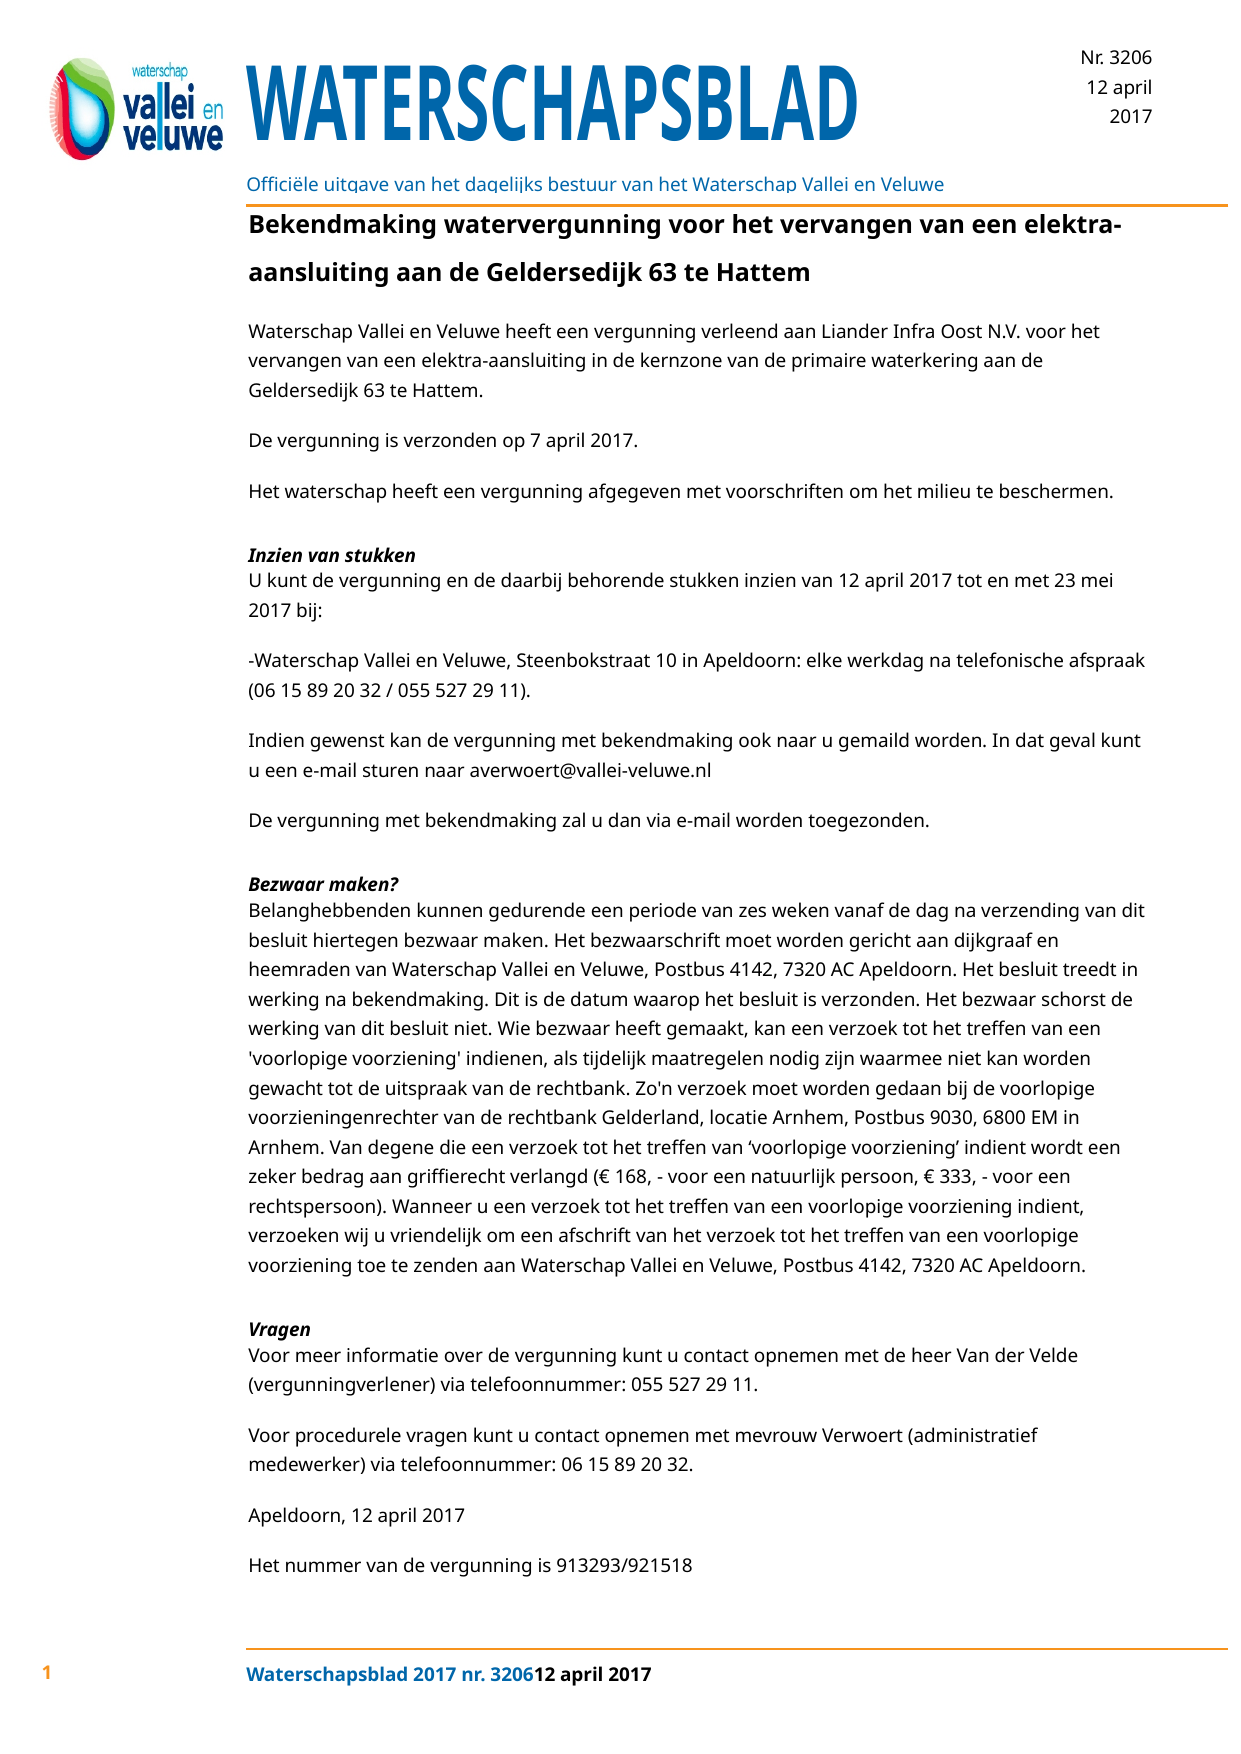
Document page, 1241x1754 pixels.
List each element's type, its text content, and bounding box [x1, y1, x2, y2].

text Voor procedurele vragen kunt u contact opnemen met mevrouw Verwoert (administratief medewerker) via telefoonnummer: 06 15 89 20 32. [248, 1422, 1152, 1477]
text Bekendmaking watervergunning voor het vervangen van een elektra-aansluiting aan de Geldersedijk 63 te Hattem [248, 207, 1152, 288]
text U kunt de vergunning en de daarbij behorende stukken inzien van 12 april 2017 tot en met 23 mei 2017 bij: [248, 568, 1152, 623]
text Het waterschap heeft een vergunning afgegeven met voorschriften om het milieu te beschermen. [248, 478, 1152, 504]
text Het nummer van de vergunning is 913293/921518 [248, 1552, 1152, 1578]
text -Waterschap Vallei en Veluwe, Steenbokstraat 10 in Apeldoorn: elke werkdag na telefonische afspraak (06 15 89 20 32 / 055 527 29 11). [248, 648, 1152, 703]
text Waterschap Vallei en Veluwe heeft een vergunning verleend aan Liander Infra Oost N.V. voor het vervangen van een elektra-aansluiting in de kernzone van de primaire waterkering aan de Geldersedijk 63 te Hattem. [248, 318, 1152, 403]
text Indien gewenst kan de vergunning met bekendmaking ook naar u gemaild worden. In dat geval kunt u een e-mail sturen naar averwoert@vallei-veluwe.nl [248, 728, 1152, 783]
text Apeldoorn, 12 april 2017 [248, 1502, 1152, 1528]
text Bezwaar maken? [248, 872, 1152, 897]
picture [41, 47, 231, 172]
text De vergunning met bekendmaking zal u dan via e-mail worden toegezonden. [248, 808, 1152, 833]
text Vragen [248, 1316, 1152, 1342]
text Voor meer informatie over de vergunning kunt u contact opnemen met de heer Van der Velde (vergunningverlener) via telefoonnummer: 055 527 29 11. [248, 1342, 1152, 1397]
text Belanghebbenden kunnen gedurende een periode van zes weken vanaf de dag na verzending van dit besluit hiertegen bezwaar maken. Het bezwaarschrift moet worden gericht aan dijkgraaf en heemraden van Waterschap Vallei en Veluwe, Postbus 4142, 7320 AC Apeldoorn. Het besluit treedt in werking na bekendmaking. Dit is de datum waarop het besluit is verzonden. Het bezwaar schorst de werking van dit besluit niet. Wie bezwaar heeft gemaakt, kan een verzoek tot het treffen van een 'voorlopige voorziening' indienen, als tijdelijk maatregelen nodig zijn waarmee niet kan worden gewacht tot de uitspraak van de rechtbank. Zo'n verzoek moet worden gedaan bij de voorlopige voorzieningenrechter van de rechtbank Gelderland, locatie Arnhem, Postbus 9030, 6800 EM in Arnhem. Van degene die een verzoek tot het treffen van ‘voorlopige voorziening’ indient wordt een zeker bedrag aan griffierecht verlangd (€ 168, - voor een natuurlijk persoon, € 333, - voor een rechtspersoon). Wanneer u een verzoek tot het treffen van een voorlopige voorziening indient, verzoeken wij u vriendelijk om een afschrift van het verzoek tot het treffen van een voorlopige voorziening toe te zenden aan Waterschap Vallei en Veluwe, Postbus 4142, 7320 AC Apeldoorn. [248, 897, 1152, 1278]
text Inzien van stukken [248, 542, 1152, 568]
text De vergunning is verzonden op 7 april 2017. [248, 427, 1152, 453]
